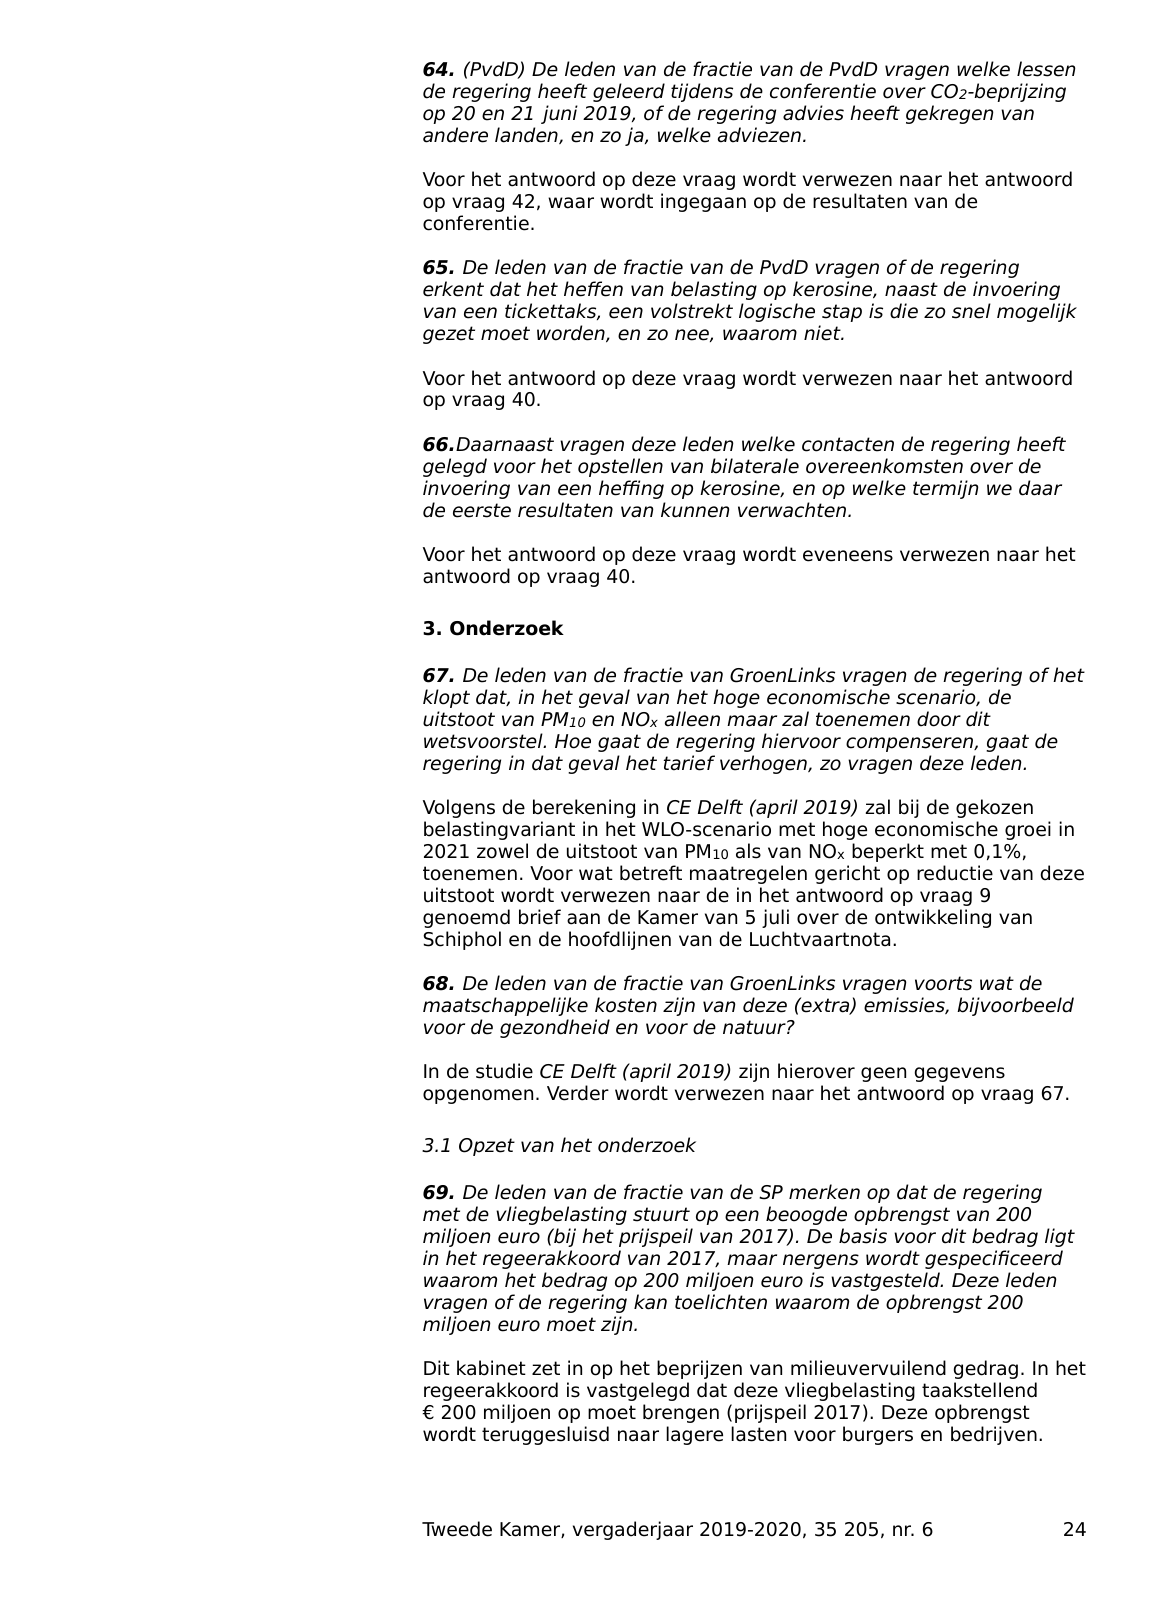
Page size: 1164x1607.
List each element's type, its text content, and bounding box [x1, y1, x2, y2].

subtitle 69. De leden van de fractie van de SP merken op dat de regering met de vliegbelasting stuurt op een beoogde opbrengst van 200 miljoen euro (bij het prijspeil van 2017). De basis voor dit bedrag ligt in het regeerakkoord van 2017, maar nergens wordt gespecificeerd waarom het bedrag op 200 miljoen euro is vastgesteld. Deze leden vragen of de regering kan toelichten waarom de opbrengst 200 miljoen euro moet zijn. [422, 1182, 1087, 1336]
text Voor het antwoord op deze vraag wordt eveneens verwezen naar het antwoord op vraag 40. [422, 544, 1087, 588]
text Voor het antwoord op deze vraag wordt verwezen naar het antwoord op vraag 42, waar wordt ingegaan op de resultaten van de conferentie. [422, 169, 1087, 235]
text In de studie CE Delft (april 2019) zijn hierover geen gegevens opgenomen. Verder wordt verwezen naar het antwoord op vraag 67. [422, 1061, 1087, 1105]
text Volgens de berekening in CE Delft (april 2019) zal bij de gekozen belastingvariant in het WLO-scenario met hoge economische groei in 2021 zowel de uitstoot van PM10 als van NOx beperkt met 0,1%, toenemen. Voor wat betreft maatregelen gericht op reductie van deze uitstoot wordt verwezen naar de in het antwoord op vraag 9 genoemd brief aan de Kamer van 5 juli over de ontwikkeling van Schiphol en de hoofdlijnen van de Luchtvaartnota. [422, 797, 1087, 951]
subtitle 67. De leden van de fractie van GroenLinks vragen de regering of het klopt dat, in het geval van het hoge economische scenario, de uitstoot van PM10 en NOx alleen maar zal toenemen door dit wetsvoorstel. Hoe gaat de regering hiervoor compenseren, gaat de regering in dat geval het tarief verhogen, zo vragen deze leden. [422, 664, 1087, 774]
text Voor het antwoord op deze vraag wordt verwezen naar het antwoord op vraag 40. [422, 367, 1087, 411]
subtitle 3. Onderzoek [422, 618, 1087, 639]
subtitle 3.1 Opzet van het onderzoek [422, 1135, 1087, 1157]
subtitle 64. (PvdD) De leden van de fractie van de PvdD vragen welke lessen de regering heeft geleerd tijdens de conferentie over CO2-beprijzing op 20 en 21 juni 2019, of de regering advies heeft gekregen van andere landen, en zo ja, welke adviezen. [422, 59, 1087, 147]
subtitle 65. De leden van de fractie van de PvdD vragen of de regering erkent dat het heffen van belasting op kerosine, naast de invoering van een tickettaks, een volstrekt logische stap is die zo snel mogelijk gezet moet worden, en zo nee, waarom niet. [422, 257, 1087, 345]
subtitle 68. De leden van de fractie van GroenLinks vragen voorts wat de maatschappelijke kosten zijn van deze (extra) emissies, bijvoorbeeld voor de gezondheid en voor de natuur? [422, 973, 1087, 1039]
subtitle 66.Daarnaast vragen deze leden welke contacten de regering heeft gelegd voor het opstellen van bilaterale overeenkomsten over de invoering van een heffing op kerosine, en op welke termijn we daar de eerste resultaten van kunnen verwachten. [422, 433, 1087, 521]
text Dit kabinet zet in op het beprijzen van milieuvervuilend gedrag. In het regeerakkoord is vastgelegd dat deze vliegbelasting taakstellend € 200 miljoen op moet brengen (prijspeil 2017). Deze opbrengst wordt teruggesluisd naar lagere lasten voor burgers en bedrijven. [422, 1358, 1087, 1446]
